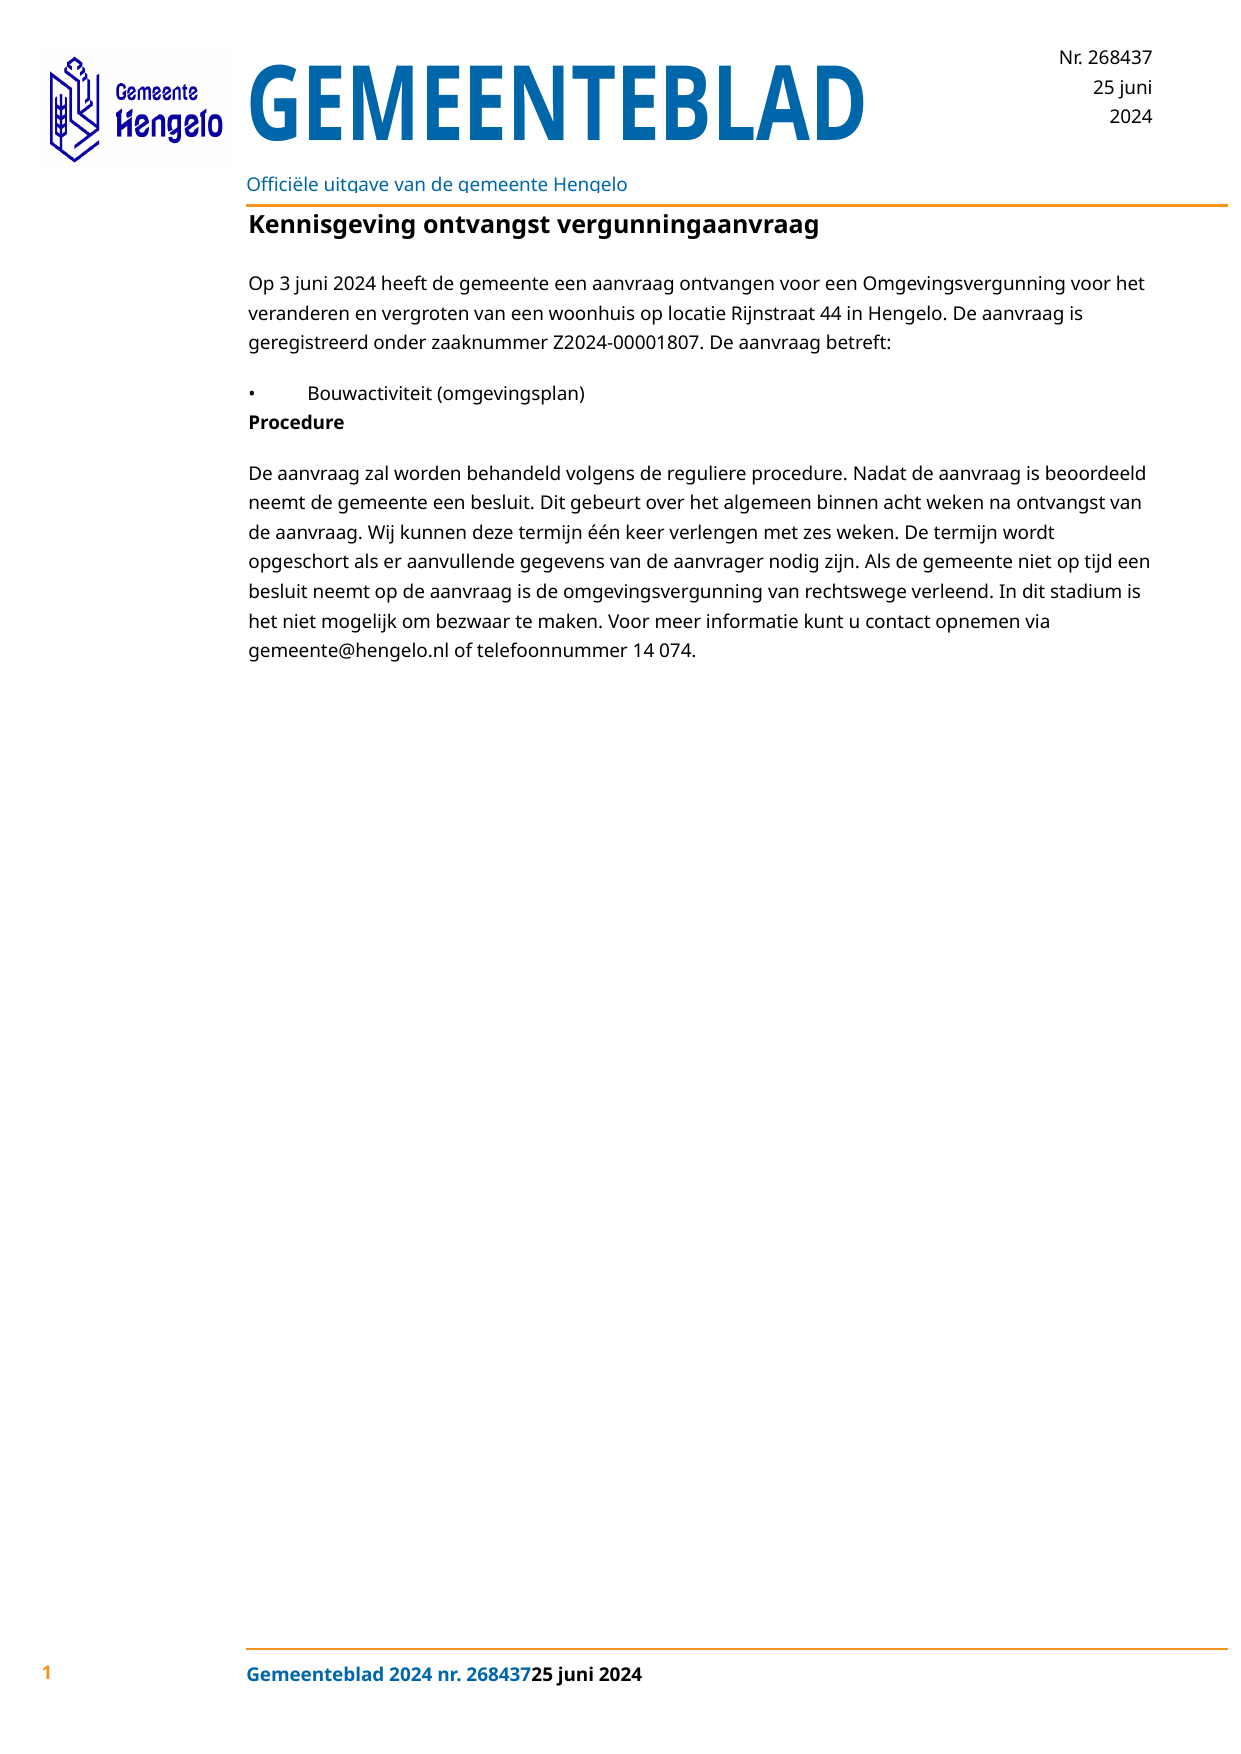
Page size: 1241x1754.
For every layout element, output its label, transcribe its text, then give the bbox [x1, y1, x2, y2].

picture [41, 47, 231, 172]
text Procedure [248, 409, 1152, 435]
text Op 3 juni 2024 heeft de gemeente een aanvraag ontvangen voor een Omgevingsvergunning voor het veranderen en vergroten van een woonhuis op locatie Rijnstraat 44 in Hengelo. De aanvraag is geregistreerd onder zaaknummer Z2024-00001807. De aanvraag betreft: [248, 270, 1152, 355]
text De aanvraag zal worden behandeld volgens de reguliere procedure. Nadat de aanvraag is beoordeeld neemt de gemeente een besluit. Dit gebeurt over het algemeen binnen acht weken na ontvangst van de aanvraag. Wij kunnen deze termijn één keer verlengen met zes weken. De termijn wordt opgeschort als er aanvullende gegevens van de aanvrager nodig zijn. Als de gemeente niet op tijd een besluit neemt op de aanvraag is de omgevingsvergunning van rechtswege verleend. In dit stadium is het niet mogelijk om bezwaar te maken. Voor meer informatie kunt u contact opnemen via gemeente@hengelo.nl of telefoonnummer 14 074. [248, 460, 1152, 663]
list Bouwactiviteit (omgevingsplan) [248, 380, 1152, 406]
text Kennisgeving ontvangst vergunningaanvraag [248, 207, 1152, 241]
